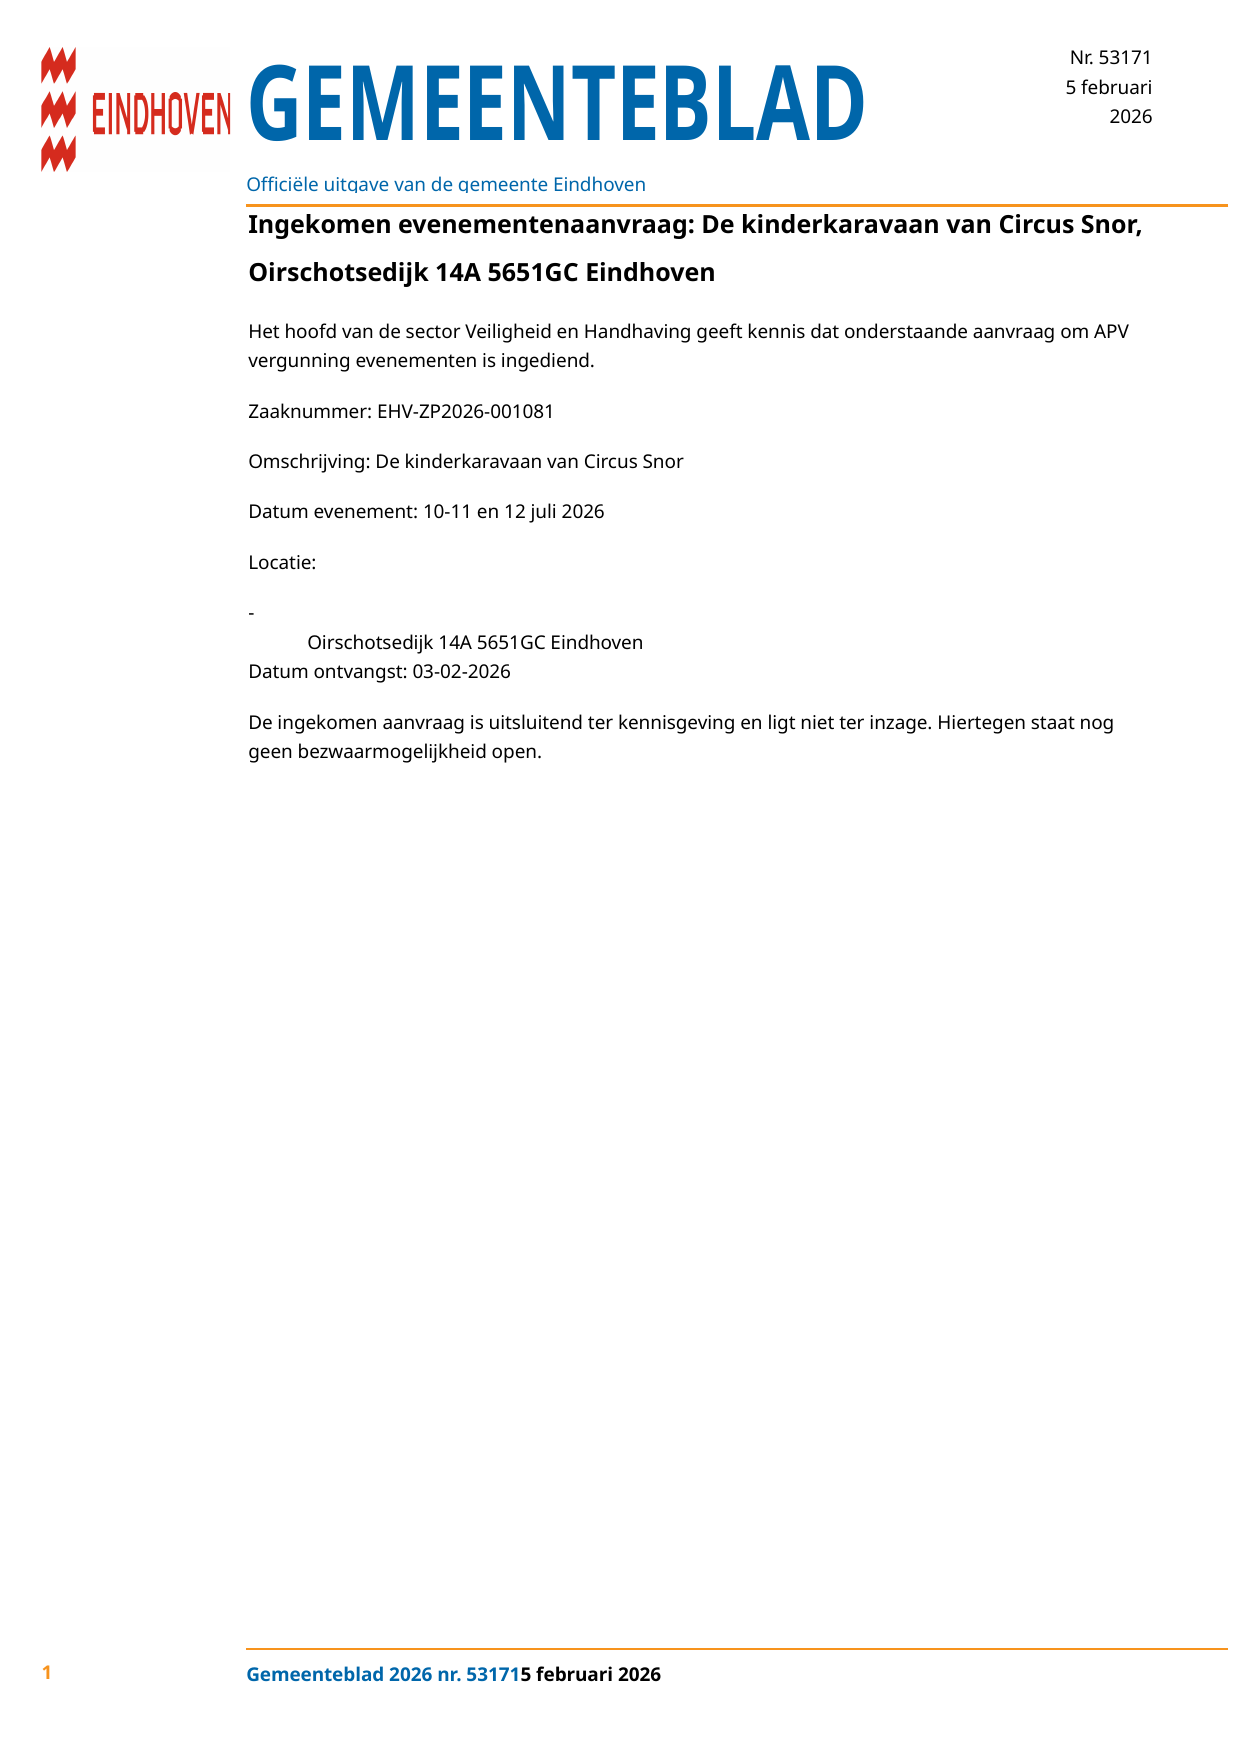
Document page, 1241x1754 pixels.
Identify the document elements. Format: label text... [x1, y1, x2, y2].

text Ingekomen evenementenaanvraag: De kinderkaravaan van Circus Snor, Oirschotsedijk 14A 5651GC Eindhoven [248, 207, 1152, 288]
text Locatie: [248, 549, 1152, 575]
text Datum ontvangst: 03-02-2026 [248, 659, 1152, 684]
text Datum evenement: 10-11 en 12 juli 2026 [248, 499, 1152, 524]
text Het hoofd van de sector Veiligheid en Handhaving geeft kennis dat onderstaande aanvraag om APV vergunning evenementen is ingediend. [248, 318, 1152, 373]
list Oirschotsedijk 14A 5651GC Eindhoven [248, 629, 1152, 655]
text De ingekomen aanvraag is uitsluitend ter kennisgeving en ligt niet ter inzage. Hiertegen staat nog geen bezwaarmogelijkheid open. [248, 709, 1152, 764]
picture [41, 47, 231, 172]
text Zaaknummer: EHV-ZP2026-001081 [248, 398, 1152, 424]
text Omschrijving: De kinderkaravaan van Circus Snor [248, 448, 1152, 474]
